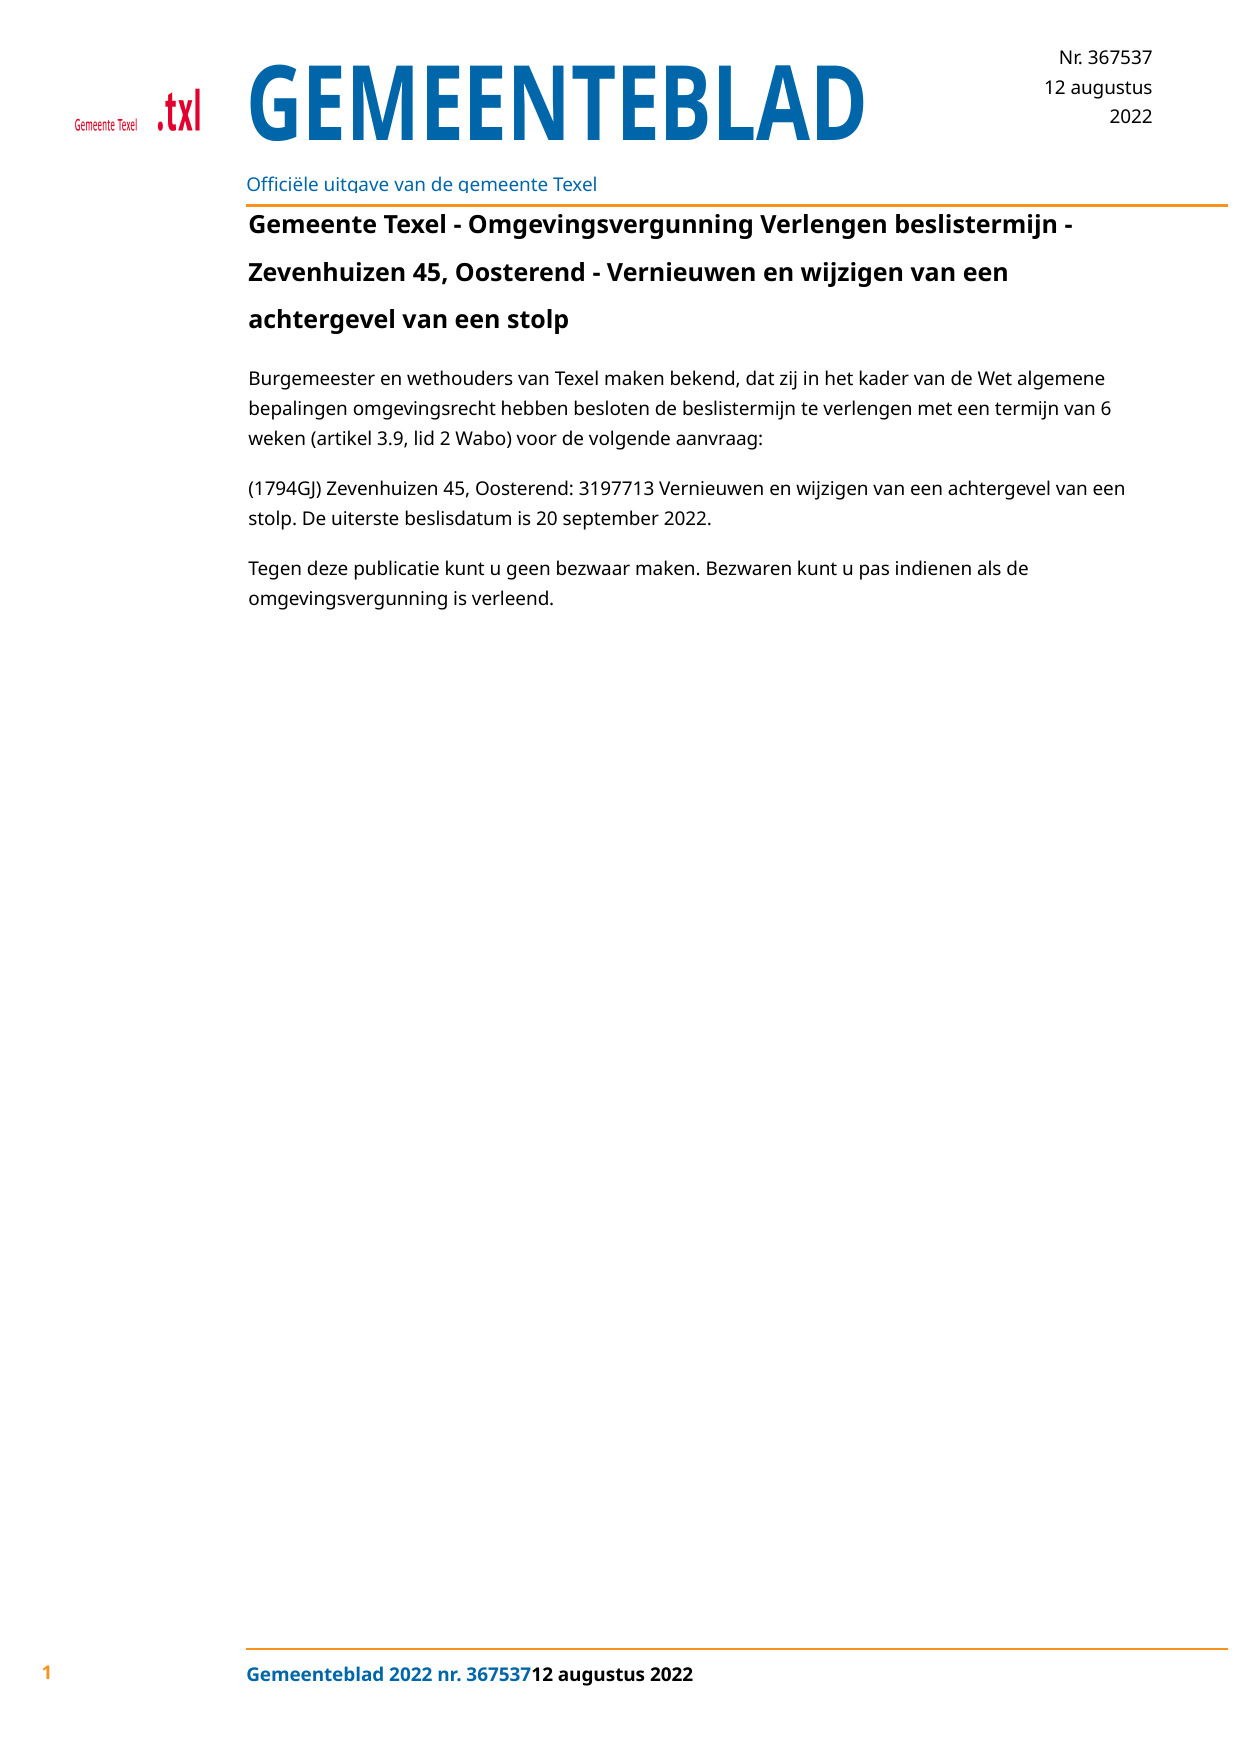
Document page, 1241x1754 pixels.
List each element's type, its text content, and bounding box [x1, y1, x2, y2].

text (1794GJ) Zevenhuizen 45, Oosterend: 3197713 Vernieuwen en wijzigen van een achtergevel van een stolp. De uiterste beslisdatum is 20 september 2022. [248, 475, 1152, 530]
picture [41, 47, 231, 172]
text Burgemeester en wethouders van Texel maken bekend, dat zij in het kader van de Wet algemene bepalingen omgevingsrecht hebben besloten de beslistermijn te verlengen met een termijn van 6 weken (artikel 3.9, lid 2 Wabo) voor de volgende aanvraag: [248, 366, 1152, 450]
text Tegen deze publicatie kunt u geen bezwaar maken. Bezwaren kunt u pas indienen als de omgevingsvergunning is verleend. [248, 555, 1152, 610]
text Gemeente Texel - Omgevingsvergunning Verlengen beslistermijn - Zevenhuizen 45, Oosterend - Vernieuwen en wijzigen van een achtergevel van een stolp [248, 207, 1152, 336]
